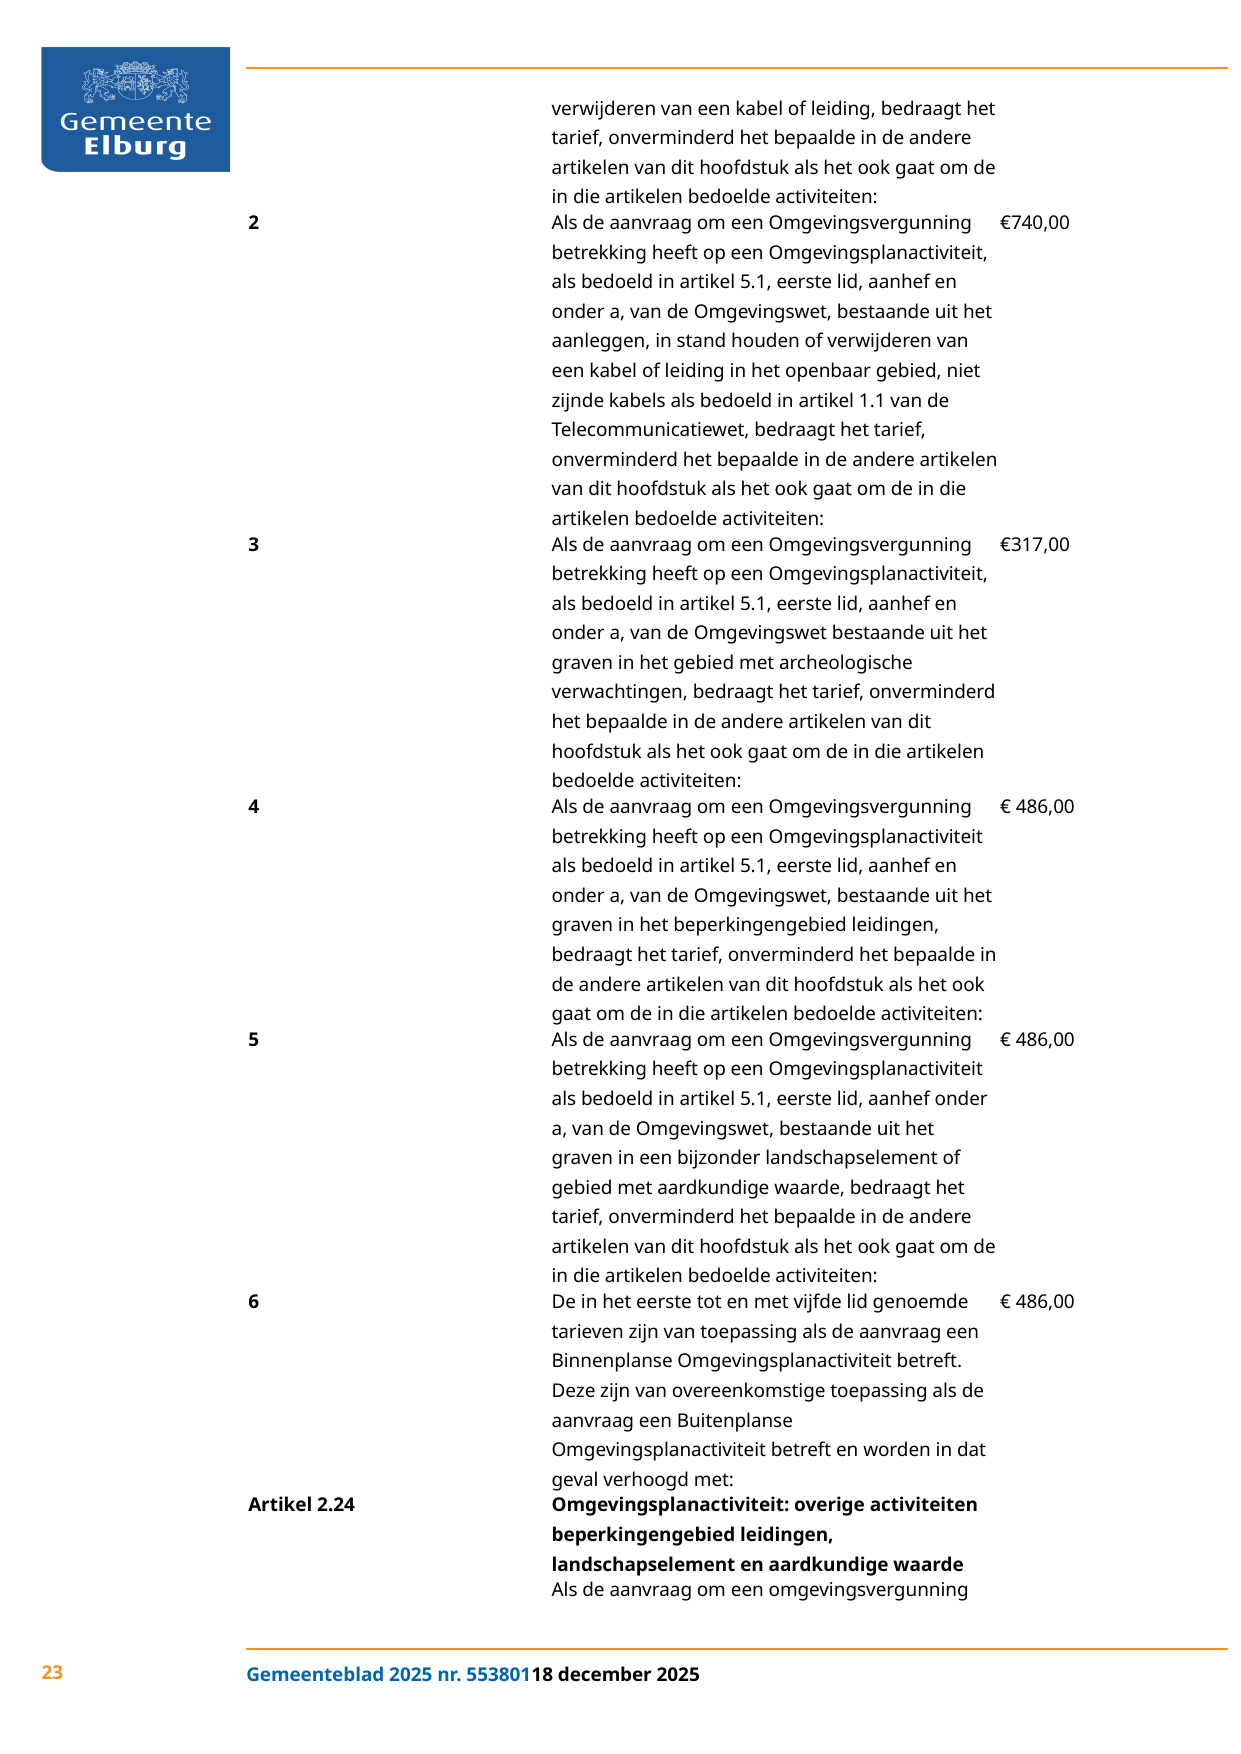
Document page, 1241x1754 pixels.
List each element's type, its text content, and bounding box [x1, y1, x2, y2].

table_cell [248, 95, 551, 209]
table_cell [1000, 1492, 1152, 1577]
table_cell [248, 1577, 551, 1602]
picture [41, 47, 231, 172]
table_cell Als de aanvraag om een Omgevingsvergunning betrekking heeft op een Omgevingsplanactiviteit, als bedoeld in artikel 5.1, eerste lid, aanhef en onder a, van de Omgevingswet, bestaande uit het aanleggen, in stand houden of verwijderen van een kabel of leiding in het openbaar gebied, niet zijnde kabels als bedoeld in artikel 1.1 van de Telecommunicatiewet, bedraagt het tarief, onverminderd het bepaalde in de andere artikelen van dit hoofdstuk als het ook gaat om de in die artikelen bedoelde activiteiten: [551, 209, 1000, 531]
table_cell € 486,00 [1000, 1289, 1152, 1492]
table_cell Artikel 2.24 [248, 1492, 551, 1577]
table_cell € 486,00 [1000, 1026, 1152, 1288]
table_cell Als de aanvraag om een omgevingsvergunning [551, 1577, 1000, 1602]
table_cell Als de aanvraag om een Omgevingsvergunning betrekking heeft op een Omgevingsplanactiviteit, als bedoeld in artikel 5.1, eerste lid, aanhef en onder a, van de Omgevingswet bestaande uit het graven in het gebied met archeologische verwachtingen, bedraagt het tarief, onverminderd het bepaalde in de andere artikelen van dit hoofdstuk als het ook gaat om de in die artikelen bedoelde activiteiten: [551, 531, 1000, 793]
table_cell € 486,00 [1000, 793, 1152, 1026]
table_cell 5 [248, 1026, 551, 1288]
table_cell [1000, 95, 1152, 209]
table_cell Als de aanvraag om een Omgevingsvergunning betrekking heeft op een Omgevingsplanactiviteit als bedoeld in artikel 5.1, eerste lid, aanhef onder a, van de Omgevingswet, bestaande uit het graven in een bijzonder landschapselement of gebied met aardkundige waarde, bedraagt het tarief, onverminderd het bepaalde in de andere artikelen van dit hoofdstuk als het ook gaat om de in die artikelen bedoelde activiteiten: [551, 1026, 1000, 1288]
table_cell Omgevingsplanactiviteit: overige activiteiten beperkingengebied leidingen, landschapselement en aardkundige waarde [551, 1492, 1000, 1577]
table_cell Als de aanvraag om een Omgevingsvergunning betrekking heeft op een Omgevingsplanactiviteit als bedoeld in artikel 5.1, eerste lid, aanhef en onder a, van de Omgevingswet, bestaande uit het graven in het beperkingengebied leidingen, bedraagt het tarief, onverminderd het bepaalde in de andere artikelen van dit hoofdstuk als het ook gaat om de in die artikelen bedoelde activiteiten: [551, 793, 1000, 1026]
table_cell €740,00 [1000, 209, 1152, 531]
table_cell 2 [248, 209, 551, 531]
table_cell De in het eerste tot en met vijfde lid genoemde tarieven zijn van toepassing als de aanvraag een Binnenplanse Omgevingsplanactiviteit betreft. Deze zijn van overeenkomstige toepassing als de aanvraag een Buitenplanse Omgevingsplanactiviteit betreft en worden in dat geval verhoogd met: [551, 1289, 1000, 1492]
table_cell 4 [248, 793, 551, 1026]
table_cell 3 [248, 531, 551, 793]
table_cell verwijderen van een kabel of leiding, bedraagt het tarief, onverminderd het bepaalde in de andere artikelen van dit hoofdstuk als het ook gaat om de in die artikelen bedoelde activiteiten: [551, 95, 1000, 209]
table_cell 6 [248, 1289, 551, 1492]
table_cell €317,00 [1000, 531, 1152, 793]
table_cell [1000, 1577, 1152, 1602]
